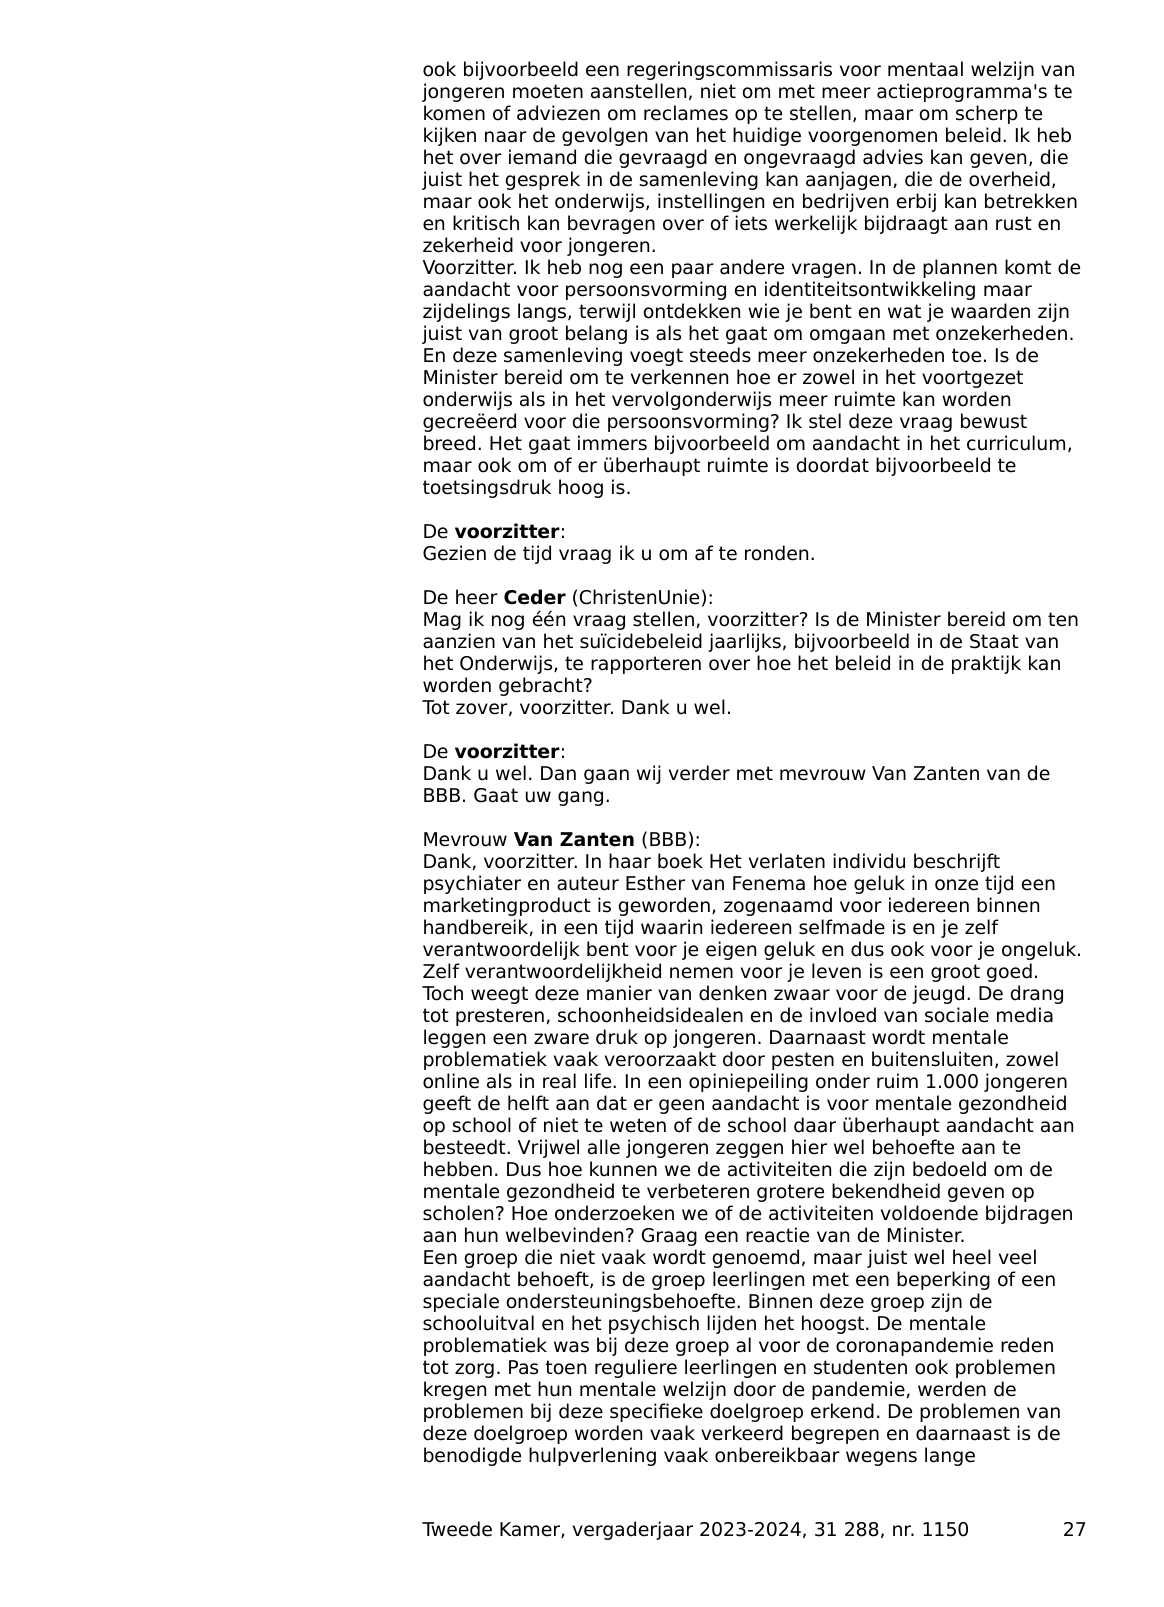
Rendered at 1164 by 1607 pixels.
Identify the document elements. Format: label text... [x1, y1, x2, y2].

text Voorzitter. Ik heb nog een paar andere vragen. In de plannen komt de aandacht voor persoonsvorming en identiteitsontwikkeling maar zijdelings langs, terwijl ontdekken wie je bent en wat je waarden zijn juist van groot belang is als het gaat om omgaan met onzekerheden. En deze samenleving voegt steeds meer onzekerheden toe. Is de Minister bereid om te verkennen hoe er zowel in het voortgezet onderwijs als in het vervolgonderwijs meer ruimte kan worden gecreëerd voor die persoonsvorming? Ik stel deze vraag bewust breed. Het gaat immers bijvoorbeeld om aandacht in het curriculum, maar ook om of er überhaupt ruimte is doordat bijvoorbeeld te toetsingsdruk hoog is. [422, 257, 1087, 499]
text Een groep die niet vaak wordt genoemd, maar juist wel heel veel aandacht behoeft, is de groep leerlingen met een beperking of een speciale ondersteuningsbehoefte. Binnen deze groep zijn de schooluitval en het psychisch lijden het hoogst. De mentale problematiek was bij deze groep al voor de coronapandemie reden tot zorg. Pas toen reguliere leerlingen en studenten ook problemen kregen met hun mentale welzijn door de pandemie, werden de problemen bij deze specifieke doelgroep erkend. De problemen van deze doelgroep worden vaak verkeerd begrepen en daarnaast is de benodigde hulpverlening vaak onbereikbaar wegens lange [422, 1247, 1087, 1467]
text ook bijvoorbeeld een regeringscommissaris voor mentaal welzijn van jongeren moeten aanstellen, niet om met meer actieprogramma's te komen of adviezen om reclames op te stellen, maar om scherp te kijken naar de gevolgen van het huidige voorgenomen beleid. Ik heb het over iemand die gevraagd en ongevraagd advies kan geven, die juist het gesprek in de samenleving kan aanjagen, die de overheid, maar ook het onderwijs, instellingen en bedrijven erbij kan betrekken en kritisch kan bevragen over of iets werkelijk bijdraagt aan rust en zekerheid voor jongeren. [422, 59, 1087, 257]
text De voorzitter: [422, 741, 1087, 763]
text Mag ik nog één vraag stellen, voorzitter? Is de Minister bereid om ten aanzien van het suïcidebeleid jaarlijks, bijvoorbeeld in de Staat van het Onderwijs, te rapporteren over hoe het beleid in de praktijk kan worden gebracht? [422, 609, 1087, 697]
text Mevrouw Van Zanten (BBB): [422, 829, 1087, 851]
text Dank, voorzitter. In haar boek Het verlaten individu beschrijft psychiater en auteur Esther van Fenema hoe geluk in onze tijd een marketingproduct is geworden, zogenaamd voor iedereen binnen handbereik, in een tijd waarin iedereen selfmade is en je zelf verantwoordelijk bent voor je eigen geluk en dus ook voor je ongeluk. Zelf verantwoordelijkheid nemen voor je leven is een groot goed. Toch weegt deze manier van denken zwaar voor de jeugd. De drang tot presteren, schoonheidsidealen en de invloed van sociale media leggen een zware druk op jongeren. Daarnaast wordt mentale problematiek vaak veroorzaakt door pesten en buitensluiten, zowel online als in real life. In een opiniepeiling onder ruim 1.000 jongeren geeft de helft aan dat er geen aandacht is voor mentale gezondheid op school of niet te weten of de school daar überhaupt aandacht aan besteedt. Vrijwel alle jongeren zeggen hier wel behoefte aan te hebben. Dus hoe kunnen we de activiteiten die zijn bedoeld om de mentale gezondheid te verbeteren grotere bekendheid geven op scholen? Hoe onderzoeken we of de activiteiten voldoende bijdragen aan hun welbevinden? Graag een reactie van de Minister. [422, 851, 1087, 1247]
text De heer Ceder (ChristenUnie): [422, 587, 1087, 609]
text Tot zover, voorzitter. Dank u wel. [422, 697, 1087, 719]
text Gezien de tijd vraag ik u om af te ronden. [422, 543, 1087, 565]
text De voorzitter: [422, 521, 1087, 543]
text Dank u wel. Dan gaan wij verder met mevrouw Van Zanten van de BBB. Gaat uw gang. [422, 763, 1087, 807]
